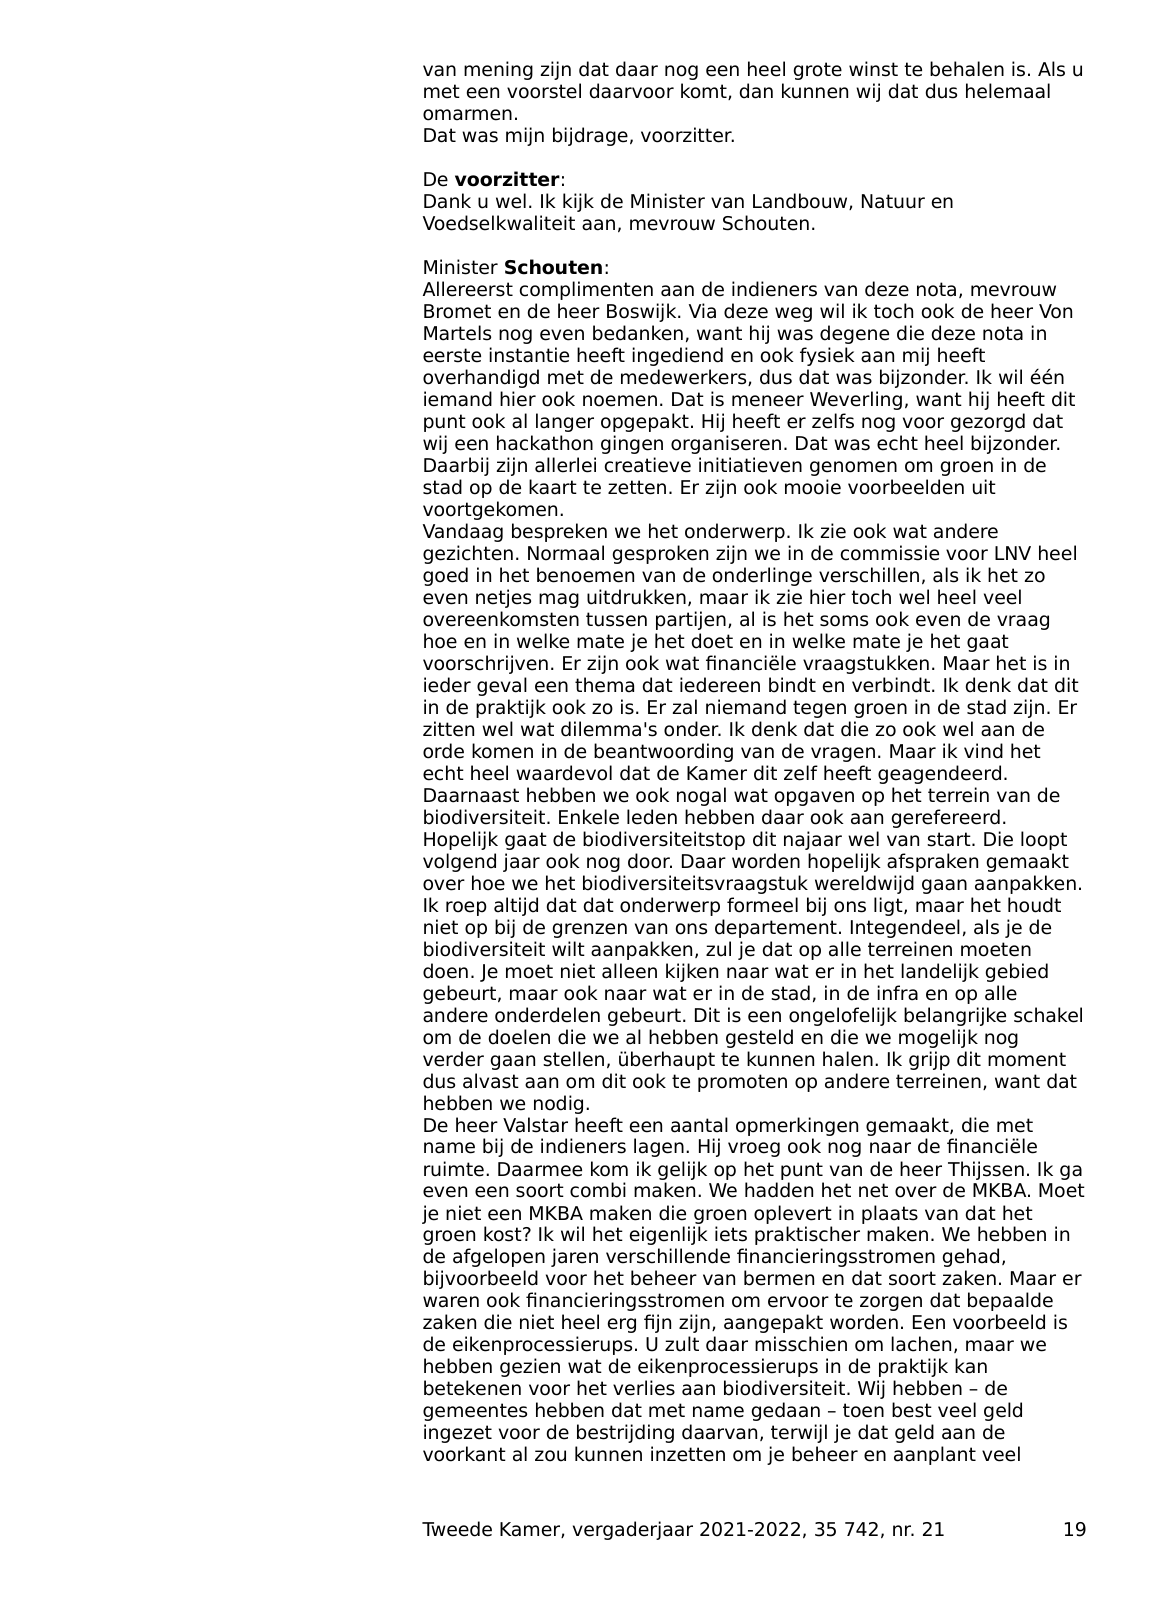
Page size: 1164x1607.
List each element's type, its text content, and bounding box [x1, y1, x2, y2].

text Minister Schouten: [422, 257, 1087, 279]
text De heer Valstar heeft een aantal opmerkingen gemaakt, die met name bij de indieners lagen. Hij vroeg ook nog naar de financiële ruimte. Daarmee kom ik gelijk op het punt van de heer Thijssen. Ik ga even een soort combi maken. We hadden het net over de MKBA. Moet je niet een MKBA maken die groen oplevert in plaats van dat het groen kost? Ik wil het eigenlijk iets praktischer maken. We hebben in de afgelopen jaren verschillende financieringsstromen gehad, bijvoorbeeld voor het beheer van bermen en dat soort zaken. Maar er waren ook financieringsstromen om ervoor te zorgen dat bepaalde zaken die niet heel erg fijn zijn, aangepakt worden. Een voorbeeld is de eikenprocessierups. U zult daar misschien om lachen, maar we hebben gezien wat de eikenprocessierups in de praktijk kan betekenen voor het verlies aan biodiversiteit. Wij hebben – de gemeentes hebben dat met name gedaan – toen best veel geld ingezet voor de bestrijding daarvan, terwijl je dat geld aan de voorkant al zou kunnen inzetten om je beheer en aanplant veel [422, 1114, 1087, 1466]
text Allereerst complimenten aan de indieners van deze nota, mevrouw Bromet en de heer Boswijk. Via deze weg wil ik toch ook de heer Von Martels nog even bedanken, want hij was degene die deze nota in eerste instantie heeft ingediend en ook fysiek aan mij heeft overhandigd met de medewerkers, dus dat was bijzonder. Ik wil één iemand hier ook noemen. Dat is meneer Weverling, want hij heeft dit punt ook al langer opgepakt. Hij heeft er zelfs nog voor gezorgd dat wij een hackathon gingen organiseren. Dat was echt heel bijzonder. Daarbij zijn allerlei creatieve initiatieven genomen om groen in de stad op de kaart te zetten. Er zijn ook mooie voorbeelden uit voortgekomen. [422, 279, 1087, 521]
text Dat was mijn bijdrage, voorzitter. [422, 125, 1087, 147]
text Daarnaast hebben we ook nogal wat opgaven op het terrein van de biodiversiteit. Enkele leden hebben daar ook aan gerefereerd. Hopelijk gaat de biodiversiteitstop dit najaar wel van start. Die loopt volgend jaar ook nog door. Daar worden hopelijk afspraken gemaakt over hoe we het biodiversiteitsvraagstuk wereldwijd gaan aanpakken. Ik roep altijd dat dat onderwerp formeel bij ons ligt, maar het houdt niet op bij de grenzen van ons departement. Integendeel, als je de biodiversiteit wilt aanpakken, zul je dat op alle terreinen moeten doen. Je moet niet alleen kijken naar wat er in het landelijk gebied gebeurt, maar ook naar wat er in de stad, in de infra en op alle andere onderdelen gebeurt. Dit is een ongelofelijk belangrijke schakel om de doelen die we al hebben gesteld en die we mogelijk nog verder gaan stellen, überhaupt te kunnen halen. Ik grijp dit moment dus alvast aan om dit ook te promoten op andere terreinen, want dat hebben we nodig. [422, 785, 1087, 1114]
text van mening zijn dat daar nog een heel grote winst te behalen is. Als u met een voorstel daarvoor komt, dan kunnen wij dat dus helemaal omarmen. [422, 59, 1087, 125]
text Dank u wel. Ik kijk de Minister van Landbouw, Natuur en Voedselkwaliteit aan, mevrouw Schouten. [422, 191, 1087, 235]
text Vandaag bespreken we het onderwerp. Ik zie ook wat andere gezichten. Normaal gesproken zijn we in de commissie voor LNV heel goed in het benoemen van de onderlinge verschillen, als ik het zo even netjes mag uitdrukken, maar ik zie hier toch wel heel veel overeenkomsten tussen partijen, al is het soms ook even de vraag hoe en in welke mate je het doet en in welke mate je het gaat voorschrijven. Er zijn ook wat financiële vraagstukken. Maar het is in ieder geval een thema dat iedereen bindt en verbindt. Ik denk dat dit in de praktijk ook zo is. Er zal niemand tegen groen in de stad zijn. Er zitten wel wat dilemma's onder. Ik denk dat die zo ook wel aan de orde komen in de beantwoording van de vragen. Maar ik vind het echt heel waardevol dat de Kamer dit zelf heeft geagendeerd. [422, 521, 1087, 785]
text De voorzitter: [422, 169, 1087, 191]
